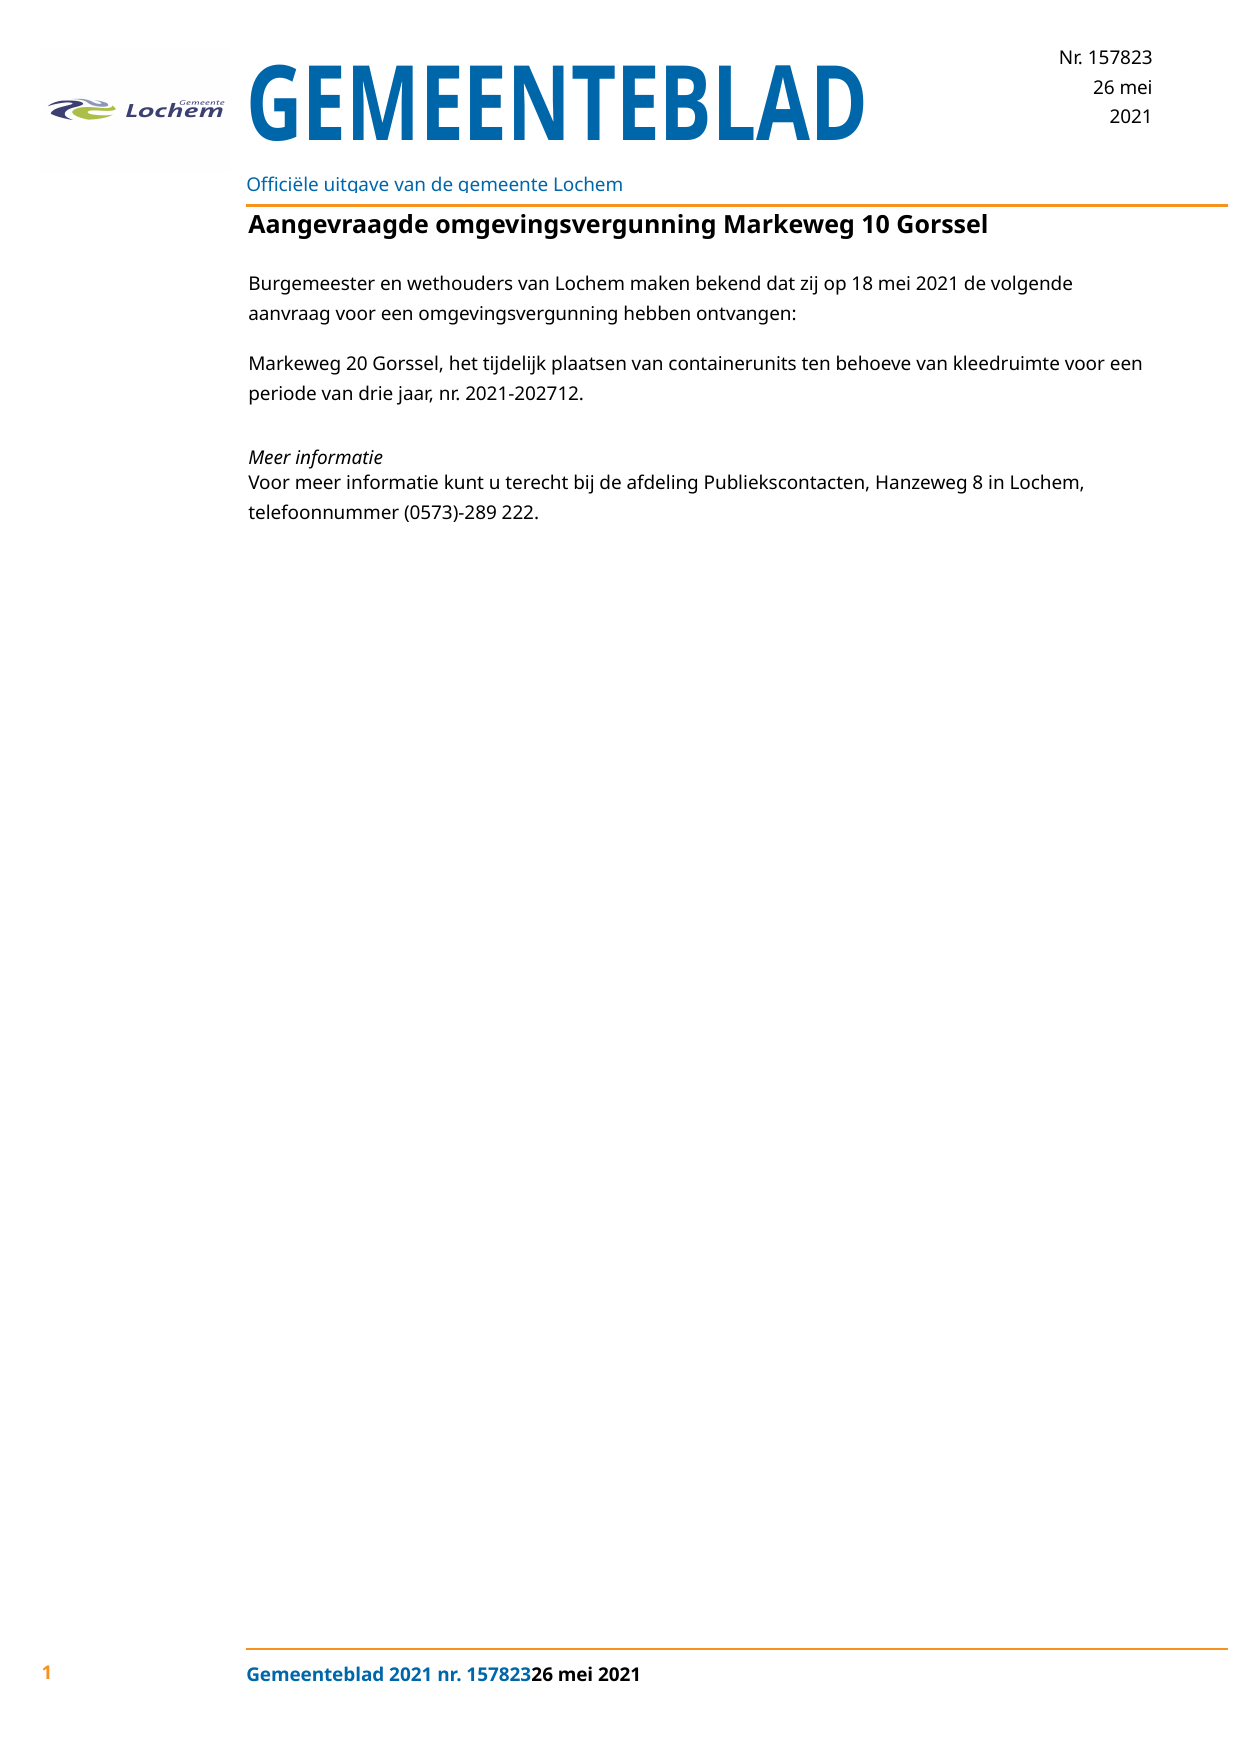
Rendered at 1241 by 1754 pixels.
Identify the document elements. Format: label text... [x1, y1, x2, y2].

text Burgemeester en wethouders van Lochem maken bekend dat zij op 18 mei 2021 de volgende aanvraag voor een omgevingsvergunning hebben ontvangen: [248, 270, 1152, 326]
text Voor meer informatie kunt u terecht bij de afdeling Publiekscontacten, Hanzeweg 8 in Lochem, telefoonnummer (0573)-289 222. [248, 469, 1152, 525]
text Markeweg 20 Gorssel, het tijdelijk plaatsen van containerunits ten behoeve van kleedruimte voor een periode van drie jaar, nr. 2021-202712. [248, 350, 1152, 406]
picture [41, 47, 231, 172]
text Meer informatie [248, 444, 1152, 469]
text Aangevraagde omgevingsvergunning Markeweg 10 Gorssel [248, 207, 1152, 241]
